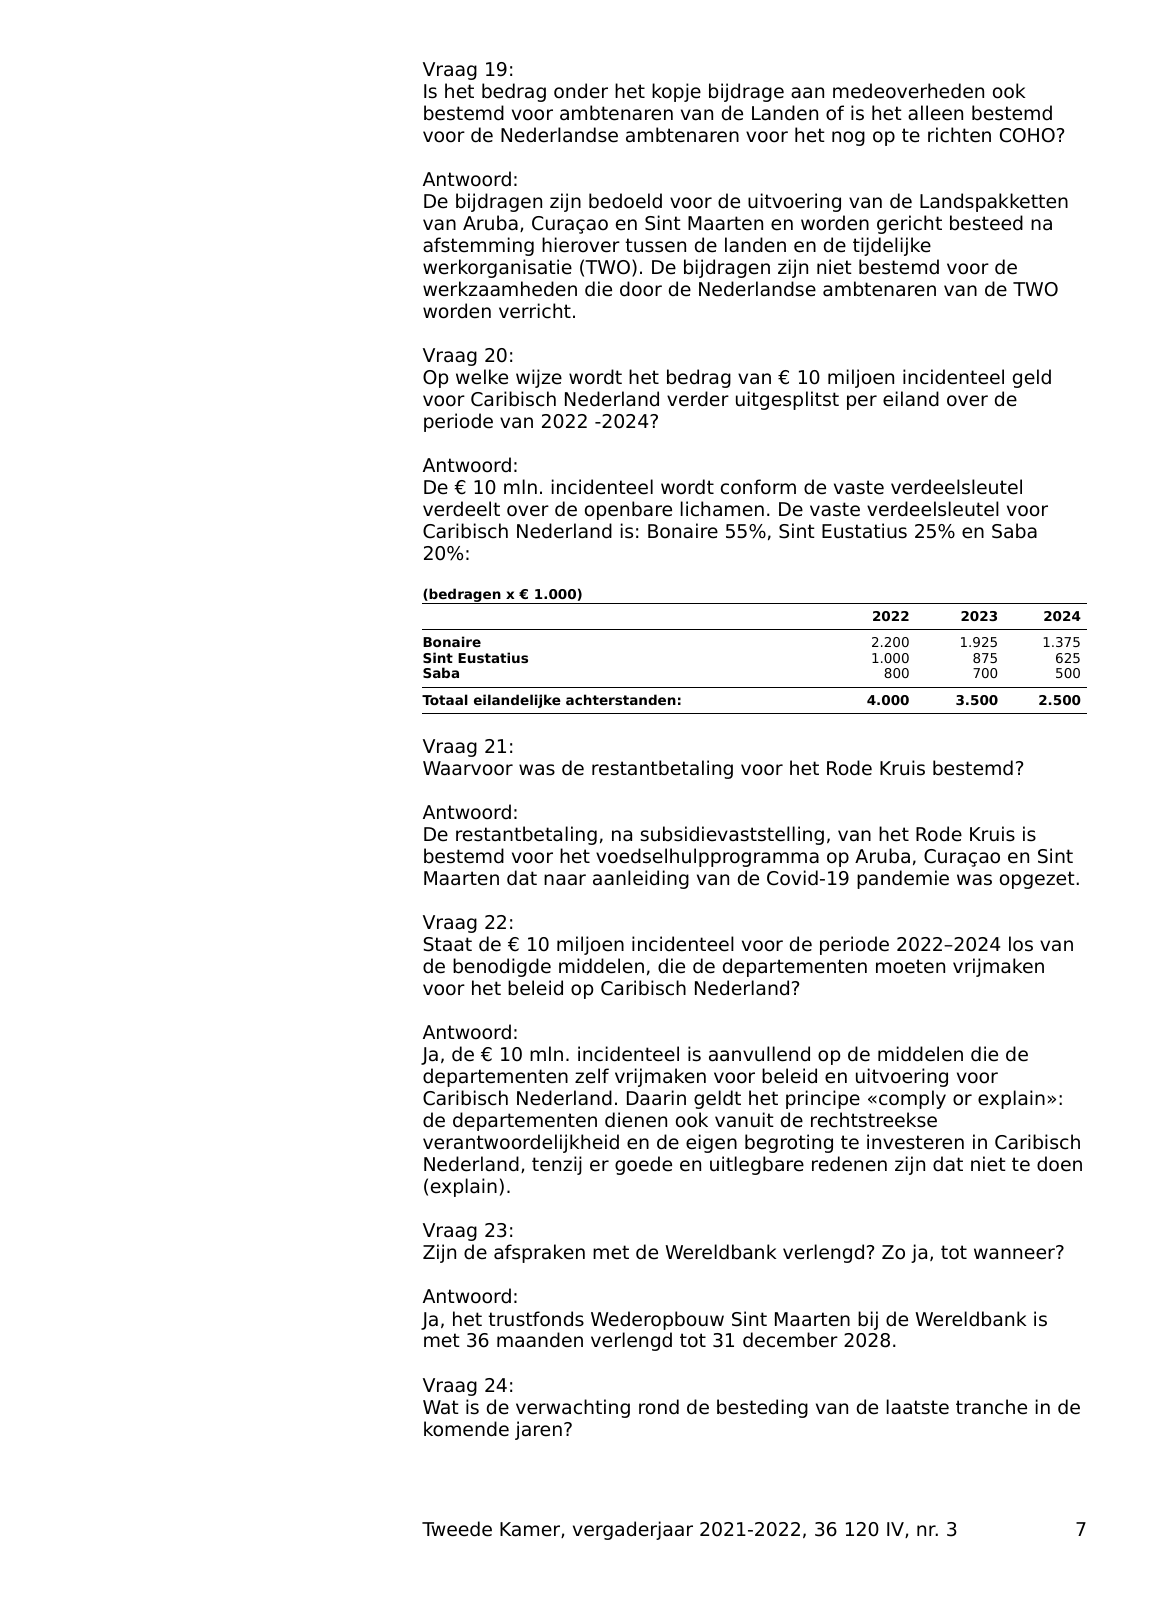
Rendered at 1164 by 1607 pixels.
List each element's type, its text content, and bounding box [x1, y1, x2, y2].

text Waarvoor was de restantbetaling voor het Rode Kruis bestemd? [422, 758, 1087, 780]
text Antwoord: [422, 802, 1087, 824]
text De restantbetaling, na subsidievaststelling, van het Rode Kruis is bestemd voor het voedselhulpprogramma op Aruba, Curaçao en Sint Maarten dat naar aanleiding van de Covid-19 pandemie was opgezet. [422, 824, 1087, 890]
text Wat is de verwachting rond de besteding van de laatste tranche in de komende jaren? [422, 1397, 1087, 1441]
table_cell 2.200 [827, 630, 915, 650]
table_cell 2023 [915, 604, 1004, 629]
table_cell 3.500 [915, 688, 1004, 713]
text Ja, de € 10 mln. incidenteel is aanvullend op de middelen die de departementen zelf vrijmaken voor beleid en uitvoering voor Caribisch Nederland. Daarin geldt het principe «comply or explain»: de departementen dienen ook vanuit de rechtstreekse verantwoordelijkheid en de eigen begroting te investeren in Caribisch Nederland, tenzij er goede en uitlegbare redenen zijn dat niet te doen (explain). [422, 1044, 1087, 1198]
table_cell Bonaire [422, 630, 827, 650]
table_cell 875 [915, 650, 1004, 666]
table_cell 1.000 [827, 650, 915, 666]
table_cell 2.500 [1004, 688, 1087, 713]
text Vraag 20: [422, 345, 1087, 367]
table_cell 500 [1004, 666, 1087, 687]
text Vraag 19: [422, 59, 1087, 81]
table_cell 625 [1004, 650, 1087, 666]
table_header (bedragen x € 1.000) [422, 587, 1087, 603]
table_cell 2022 [827, 604, 915, 629]
text Zijn de afspraken met de Wereldbank verlengd? Zo ja, tot wanneer? [422, 1242, 1087, 1264]
text Op welke wijze wordt het bedrag van € 10 miljoen incidenteel geld voor Caribisch Nederland verder uitgesplitst per eiland over de periode van 2022 -2024? [422, 367, 1087, 433]
table_cell [422, 604, 827, 629]
table_cell 1.375 [1004, 630, 1087, 650]
text De € 10 mln. incidenteel wordt conform de vaste verdeelsleutel verdeelt over de openbare lichamen. De vaste verdeelsleutel voor Caribisch Nederland is: Bonaire 55%, Sint Eustatius 25% en Saba 20%: [422, 477, 1087, 565]
text Antwoord: [422, 455, 1087, 477]
table_cell Totaal eilandelijke achterstanden: [422, 688, 827, 713]
text Antwoord: [422, 1022, 1087, 1044]
text Is het bedrag onder het kopje bijdrage aan medeoverheden ook bestemd voor ambtenaren van de Landen of is het alleen bestemd voor de Nederlandse ambtenaren voor het nog op te richten COHO? [422, 81, 1087, 147]
text Vraag 23: [422, 1220, 1087, 1242]
table_cell 4.000 [827, 688, 915, 713]
text Ja, het trustfonds Wederopbouw Sint Maarten bij de Wereldbank is met 36 maanden verlengd tot 31 december 2028. [422, 1308, 1087, 1352]
table_cell 1.925 [915, 630, 1004, 650]
text Vraag 21: [422, 736, 1087, 758]
text Vraag 24: [422, 1374, 1087, 1397]
table_cell 800 [827, 666, 915, 687]
text De bijdragen zijn bedoeld voor de uitvoering van de Landspakketten van Aruba, Curaçao en Sint Maarten en worden gericht besteed na afstemming hierover tussen de landen en de tijdelijke werkorganisatie (TWO). De bijdragen zijn niet bestemd voor de werkzaamheden die door de Nederlandse ambtenaren van de TWO worden verricht. [422, 191, 1087, 323]
table_cell Saba [422, 666, 827, 687]
table_cell 2024 [1004, 604, 1087, 629]
table_cell 700 [915, 666, 1004, 687]
text Vraag 22: [422, 912, 1087, 934]
text Antwoord: [422, 1286, 1087, 1308]
table_cell Sint Eustatius [422, 650, 827, 666]
text Staat de € 10 miljoen incidenteel voor de periode 2022–2024 los van de benodigde middelen, die de departementen moeten vrijmaken voor het beleid op Caribisch Nederland? [422, 934, 1087, 1000]
text Antwoord: [422, 169, 1087, 191]
